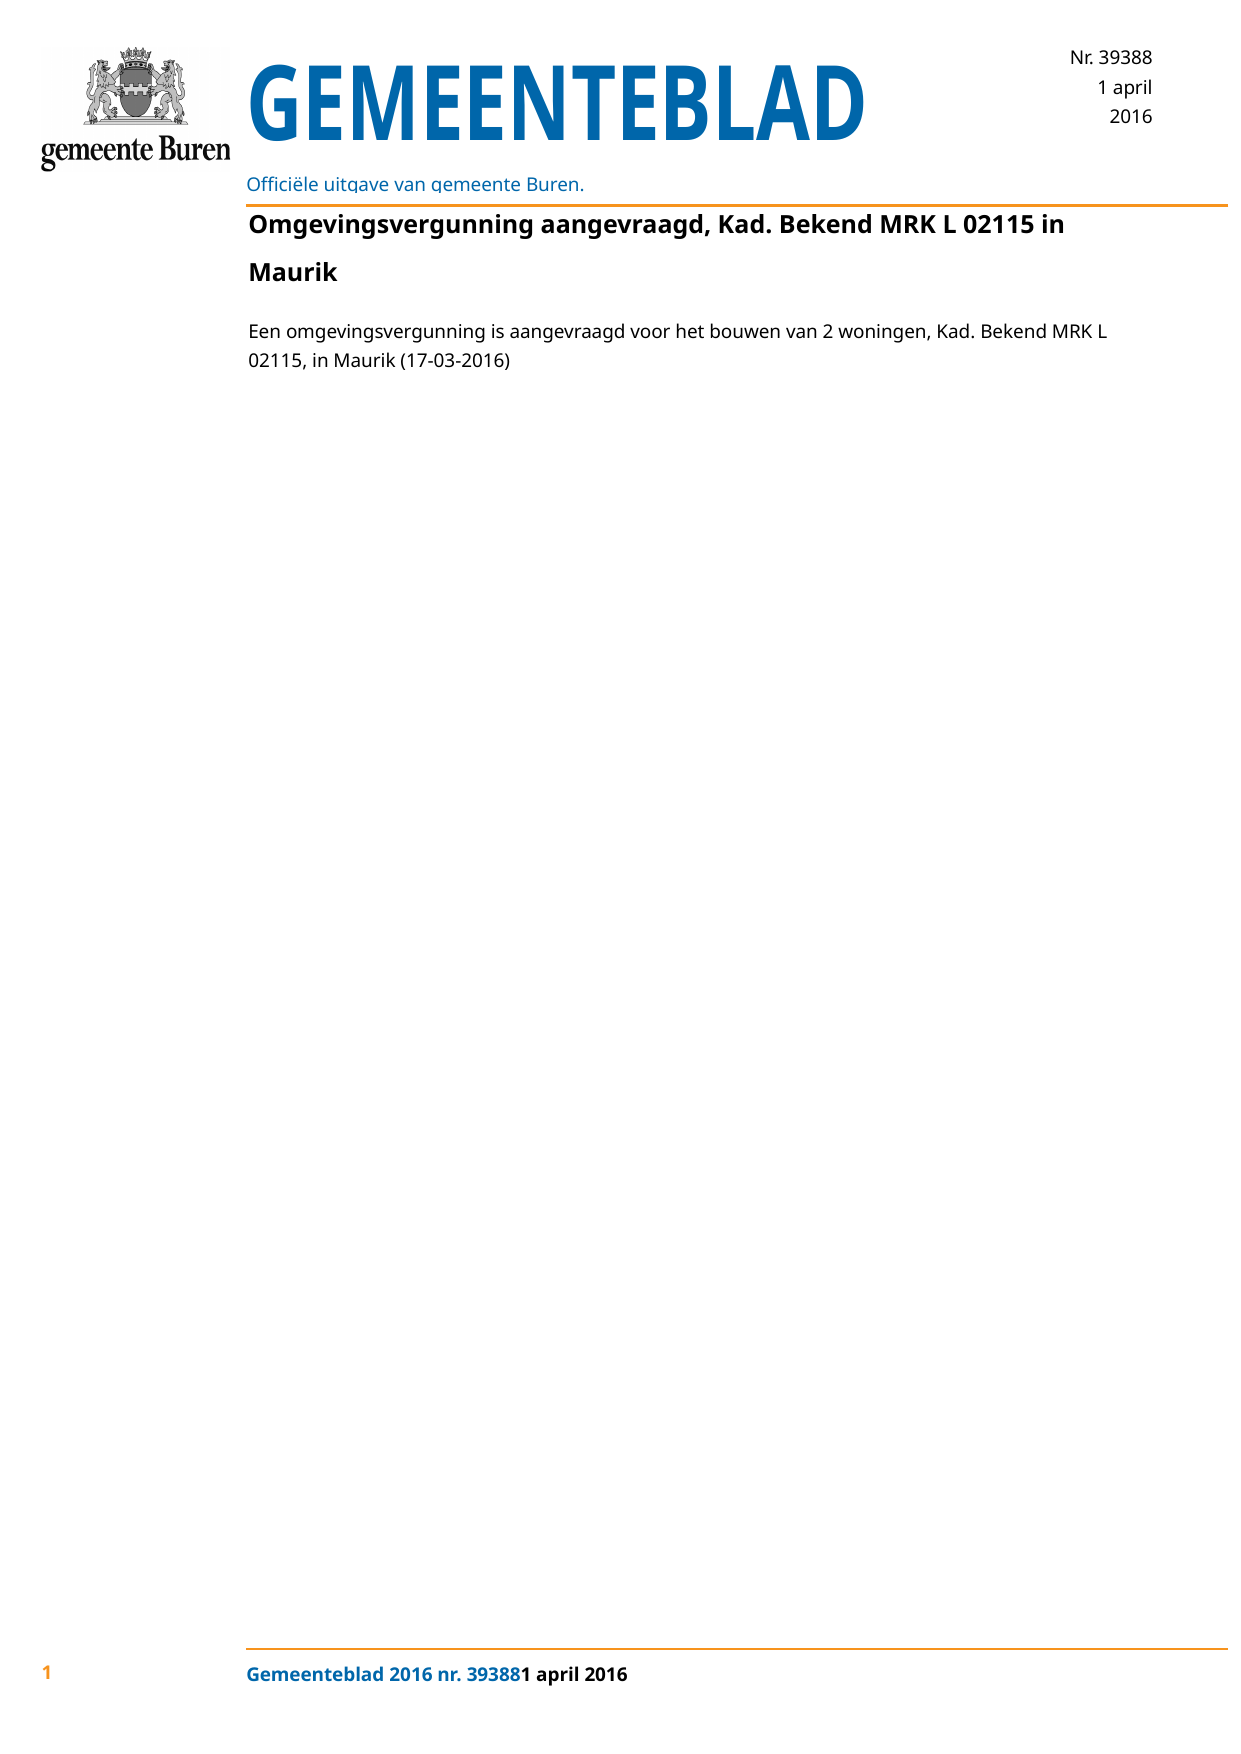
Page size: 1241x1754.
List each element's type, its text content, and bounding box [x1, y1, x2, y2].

picture [41, 47, 231, 172]
text Omgevingsvergunning aangevraagd, Kad. Bekend MRK L 02115 in Maurik [248, 207, 1152, 288]
text Een omgevingsvergunning is aangevraagd voor het bouwen van 2 woningen, Kad. Bekend MRK L 02115, in Maurik (17-03-2016) [248, 318, 1152, 373]
